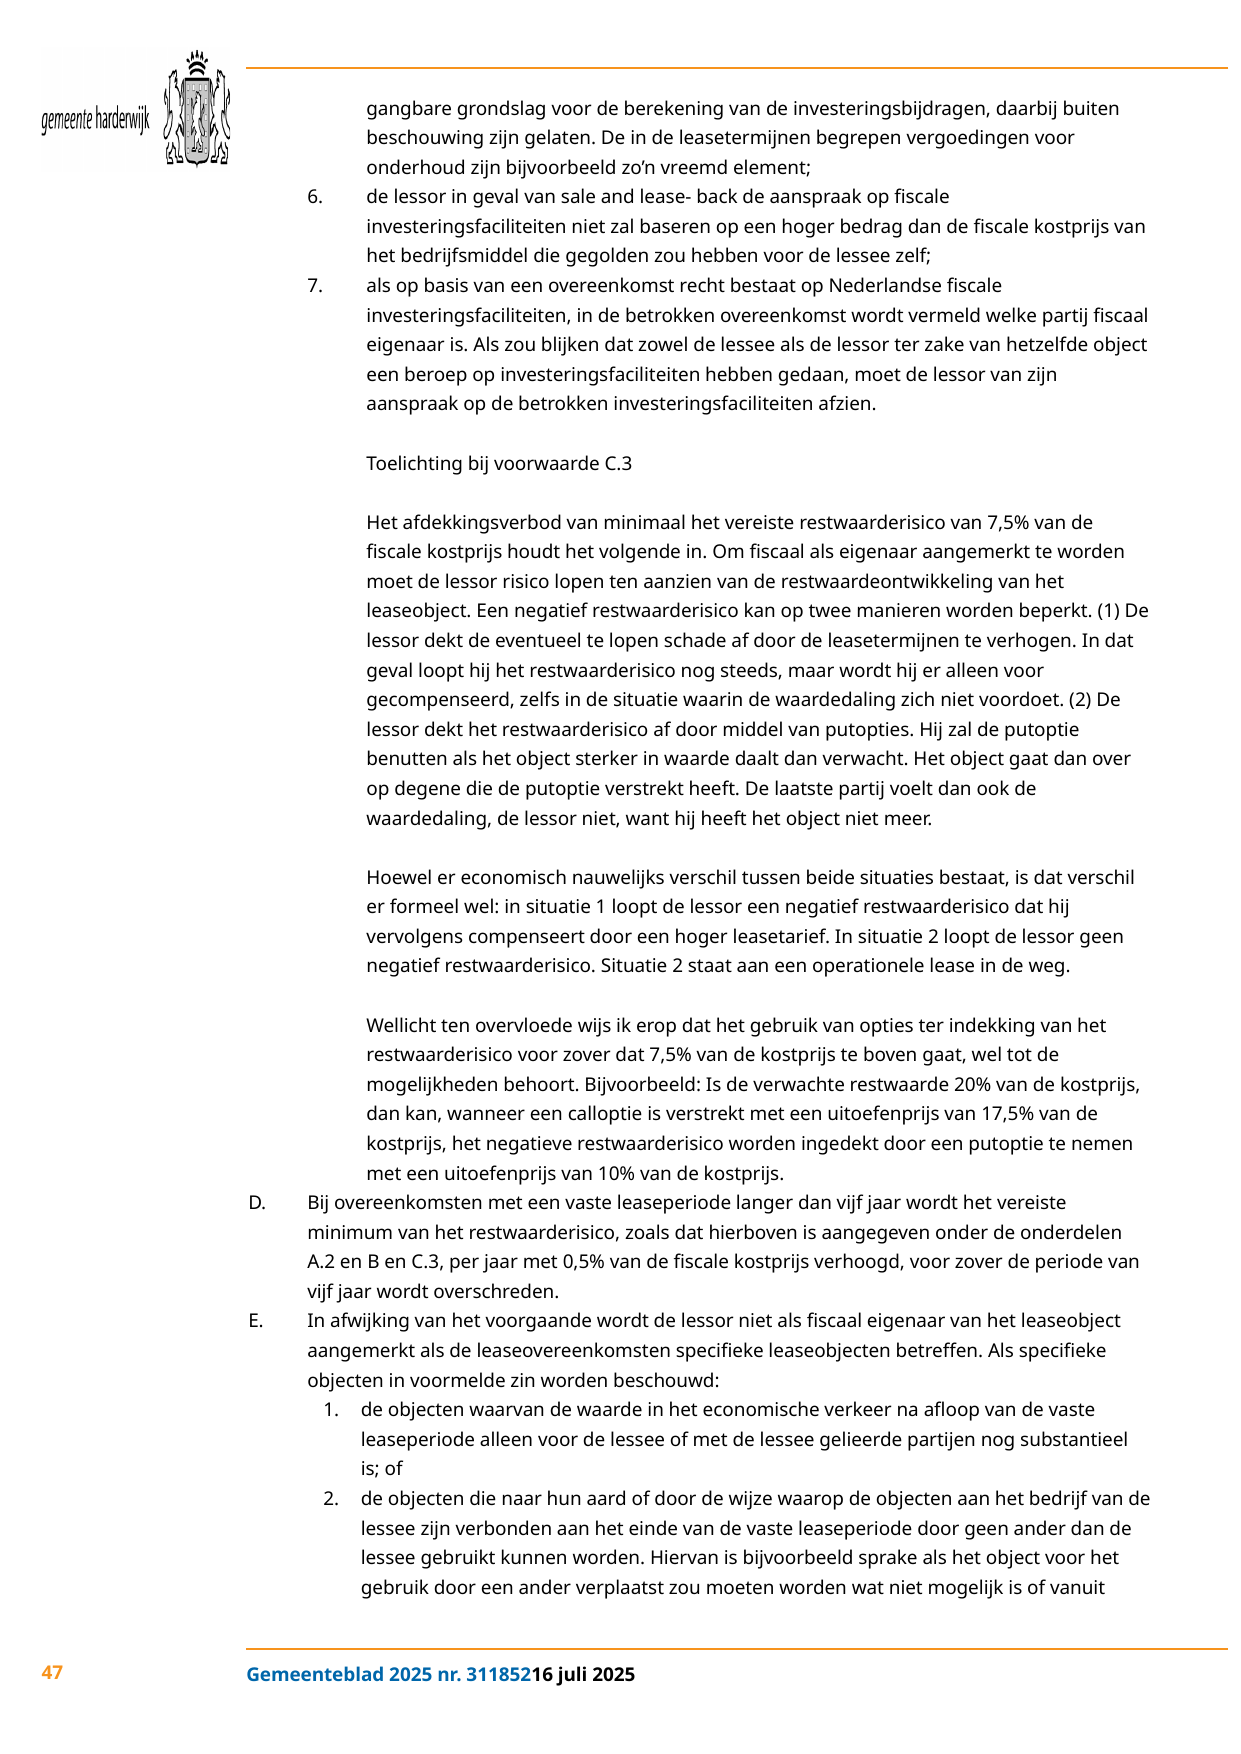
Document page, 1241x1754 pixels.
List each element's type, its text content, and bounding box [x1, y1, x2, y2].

list de objecten die naar hun aard of door de wijze waarop de objecten aan het bedrijf van de lessee zijn verbonden aan het einde van de vaste leaseperiode door geen ander dan de lessee gebruikt kunnen worden. Hiervan is bijvoorbeeld sprake als het object voor het gebruik door een ander verplaatst zou moeten worden wat niet mogelijk is of vanuit [323, 1485, 1152, 1600]
list Hoewel er economisch nauwelijks verschil tussen beide situaties bestaat, is dat verschil er formeel wel: in situatie 1 loopt de lessor een negatief restwaarderisico dat hij vervolgens compenseert door een hoger leasetarief. In situatie 2 loopt de lessor geen negatief restwaarderisico. Situatie 2 staat aan een operationele lease in de weg. [307, 864, 1152, 978]
list Toelichting bij voorwaarde C.3 [307, 450, 1152, 476]
list Bij overeenkomsten met een vaste leaseperiode langer dan vijf jaar wordt het vereiste minimum van het restwaarderisico, zoals dat hierboven is aangegeven onder de onderdelen A.2 en B en C.3, per jaar met 0,5% van de fiscale kostprijs verhoogd, voor zover de periode van vijf jaar wordt overschreden. [248, 1189, 1152, 1304]
list Het afdekkingsverbod van minimaal het vereiste restwaarderisico van 7,5% van de fiscale kostprijs houdt het volgende in. Om fiscaal als eigenaar aangemerkt te worden moet de lessor risico lopen ten aanzien van de restwaardeontwikkeling van het leaseobject. Een negatief restwaarderisico kan op twee manieren worden beperkt. (1) De lessor dekt de eventueel te lopen schade af door de leasetermijnen te verhogen. In dat geval loopt hij het restwaarderisico nog steeds, maar wordt hij er alleen voor gecompenseerd, zelfs in de situatie waarin de waardedaling zich niet voordoet. (2) De lessor dekt het restwaarderisico af door middel van putopties. Hij zal de putoptie benutten als het object sterker in waarde daalt dan verwacht. Het object gaat dan over op degene die de putoptie verstrekt heeft. De laatste partij voelt dan ook de waardedaling, de lessor niet, want hij heeft het object niet meer. [307, 509, 1152, 831]
list In afwijking van het voorgaande wordt de lessor niet als fiscaal eigenaar van het leaseobject aangemerkt als de leaseovereenkomsten specifieke leaseobjecten betreffen. Als specifieke objecten in voormelde zin worden beschouwd: [248, 1308, 1152, 1393]
list als op basis van een overeenkomst recht bestaat op Nederlandse fiscale investeringsfaciliteiten, in de betrokken overeenkomst wordt vermeld welke partij fiscaal eigenaar is. Als zou blijken dat zowel de lessee als de lessor ter zake van hetzelfde object een beroep op investeringsfaciliteiten hebben gedaan, moet de lessor van zijn aanspraak op de betrokken investeringsfaciliteiten afzien. [307, 272, 1152, 416]
list Wellicht ten overvloede wijs ik erop dat het gebruik van opties ter indekking van het restwaarderisico voor zover dat 7,5% van de kostprijs te boven gaat, wel tot de mogelijkheden behoort. Bijvoorbeeld: Is de verwachte restwaarde 20% van de kostprijs, dan kan, wanneer een calloptie is verstrekt met een uitoefenprijs van 17,5% van de kostprijs, het negatieve restwaarderisico worden ingedekt door een putoptie te nemen met een uitoefenprijs van 10% van de kostprijs. [307, 1012, 1152, 1186]
picture [41, 47, 231, 172]
list de lessor in geval van sale and lease- back de aanspraak op fiscale investeringsfaciliteiten niet zal baseren op een hoger bedrag dan de fiscale kostprijs van het bedrijfsmiddel die gegolden zou hebben voor de lessee zelf; [307, 183, 1152, 268]
list de objecten waarvan de waarde in het economische verkeer na afloop van de vaste leaseperiode alleen voor de lessee of met de lessee gelieerde partijen nog substantieel is; of [323, 1396, 1152, 1481]
list gangbare grondslag voor de berekening van de investeringsbijdragen, daarbij buiten beschouwing zijn gelaten. De in de leasetermijnen begrepen vergoedingen voor onderhoud zijn bijvoorbeeld zo’n vreemd element; [307, 95, 1152, 180]
